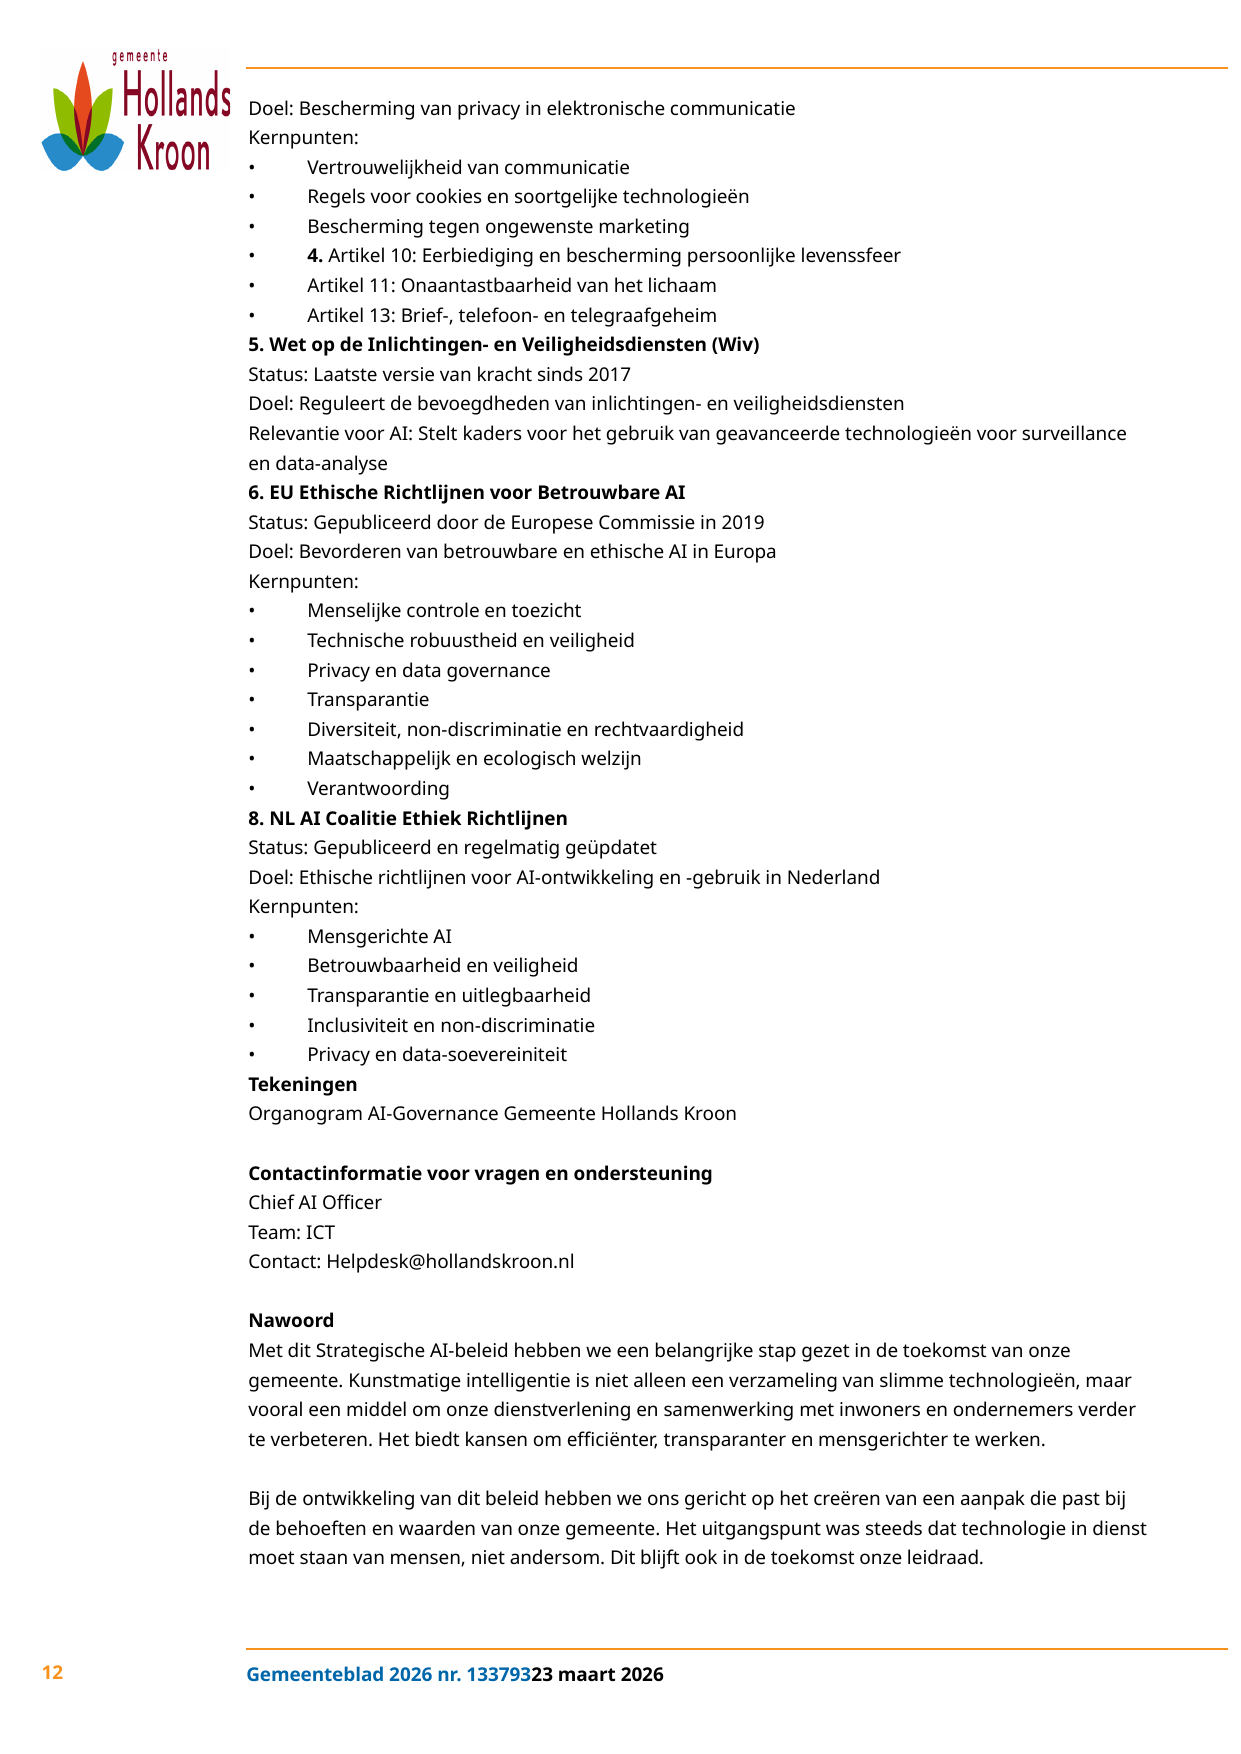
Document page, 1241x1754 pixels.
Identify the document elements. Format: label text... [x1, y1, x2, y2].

list Artikel 13: Brief-, telefoon- en telegraafgeheim [248, 302, 1152, 328]
text Nawoord [248, 1308, 1152, 1333]
text Status: Laatste versie van kracht sinds 2017 [248, 361, 1152, 387]
list Menselijke controle en toezicht [248, 598, 1152, 623]
text Status: Gepubliceerd en regelmatig geüpdatet [248, 834, 1152, 860]
text Chief AI Officer [248, 1189, 1152, 1215]
list Technische robuustheid en veiligheid [248, 627, 1152, 653]
text Team: ICT [248, 1219, 1152, 1245]
text Kernpunten: [248, 568, 1152, 594]
list Mensgerichte AI [248, 923, 1152, 949]
picture [41, 47, 231, 172]
text Contactinformatie voor vragen en ondersteuning [248, 1160, 1152, 1186]
text 5. Wet op de Inlichtingen- en Veiligheidsdiensten (Wiv) [248, 331, 1152, 357]
text Contact: Helpdesk@hollandskroon.nl [248, 1248, 1152, 1274]
list Maatschappelijk en ecologisch welzijn [248, 746, 1152, 771]
list Regels voor cookies en soortgelijke technologieën [248, 183, 1152, 209]
list Inclusiviteit en non-discriminatie [248, 1012, 1152, 1038]
text Relevantie voor AI: Stelt kaders voor het gebruik van geavanceerde technologieën voor surveillance en data-analyse [248, 420, 1152, 476]
list Privacy en data governance [248, 657, 1152, 683]
list Bescherming tegen ongewenste marketing [248, 213, 1152, 239]
list Privacy en data-soevereiniteit [248, 1041, 1152, 1067]
list 4. Artikel 10: Eerbiediging en bescherming persoonlijke levenssfeer [248, 243, 1152, 268]
text Status: Gepubliceerd door de Europese Commissie in 2019 [248, 509, 1152, 535]
text Doel: Bevorderen van betrouwbare en ethische AI in Europa [248, 538, 1152, 564]
text Doel: Bescherming van privacy in elektronische communicatie [248, 95, 1152, 121]
text Tekeningen [248, 1071, 1152, 1097]
text 6. EU Ethische Richtlijnen voor Betrouwbare AI [248, 479, 1152, 505]
text Bij de ontwikkeling van dit beleid hebben we ons gericht op het creëren van een aanpak die past bij de behoeften en waarden van onze gemeente. Het uitgangspunt was steeds dat technologie in dienst moet staan van mensen, niet andersom. Dit blijft ook in de toekomst onze leidraad. [248, 1485, 1152, 1570]
list Diversiteit, non-discriminatie en rechtvaardigheid [248, 716, 1152, 742]
list Vertrouwelijkheid van communicatie [248, 154, 1152, 180]
text Organogram AI-Governance Gemeente Hollands Kroon [248, 1101, 1152, 1126]
list Verantwoording [248, 775, 1152, 801]
text Kernpunten: [248, 124, 1152, 150]
list Transparantie en uitlegbaarheid [248, 982, 1152, 1008]
text Doel: Reguleert de bevoegdheden van inlichtingen- en veiligheidsdiensten [248, 391, 1152, 416]
text Doel: Ethische richtlijnen voor AI-ontwikkeling en -gebruik in Nederland [248, 864, 1152, 890]
text Met dit Strategische AI-beleid hebben we een belangrijke stap gezet in de toekomst van onze gemeente. Kunstmatige intelligentie is niet alleen een verzameling van slimme technologieën, maar vooral een middel om onze dienstverlening en samenwerking met inwoners en ondernemers verder te verbeteren. Het biedt kansen om efficiënter, transparanter en mensgerichter te werken. [248, 1337, 1152, 1452]
text Kernpunten: [248, 893, 1152, 919]
list Artikel 11: Onaantastbaarheid van het lichaam [248, 272, 1152, 298]
list Transparantie [248, 686, 1152, 712]
text 8. NL AI Coalitie Ethiek Richtlijnen [248, 805, 1152, 831]
list Betrouwbaarheid en veiligheid [248, 953, 1152, 978]
